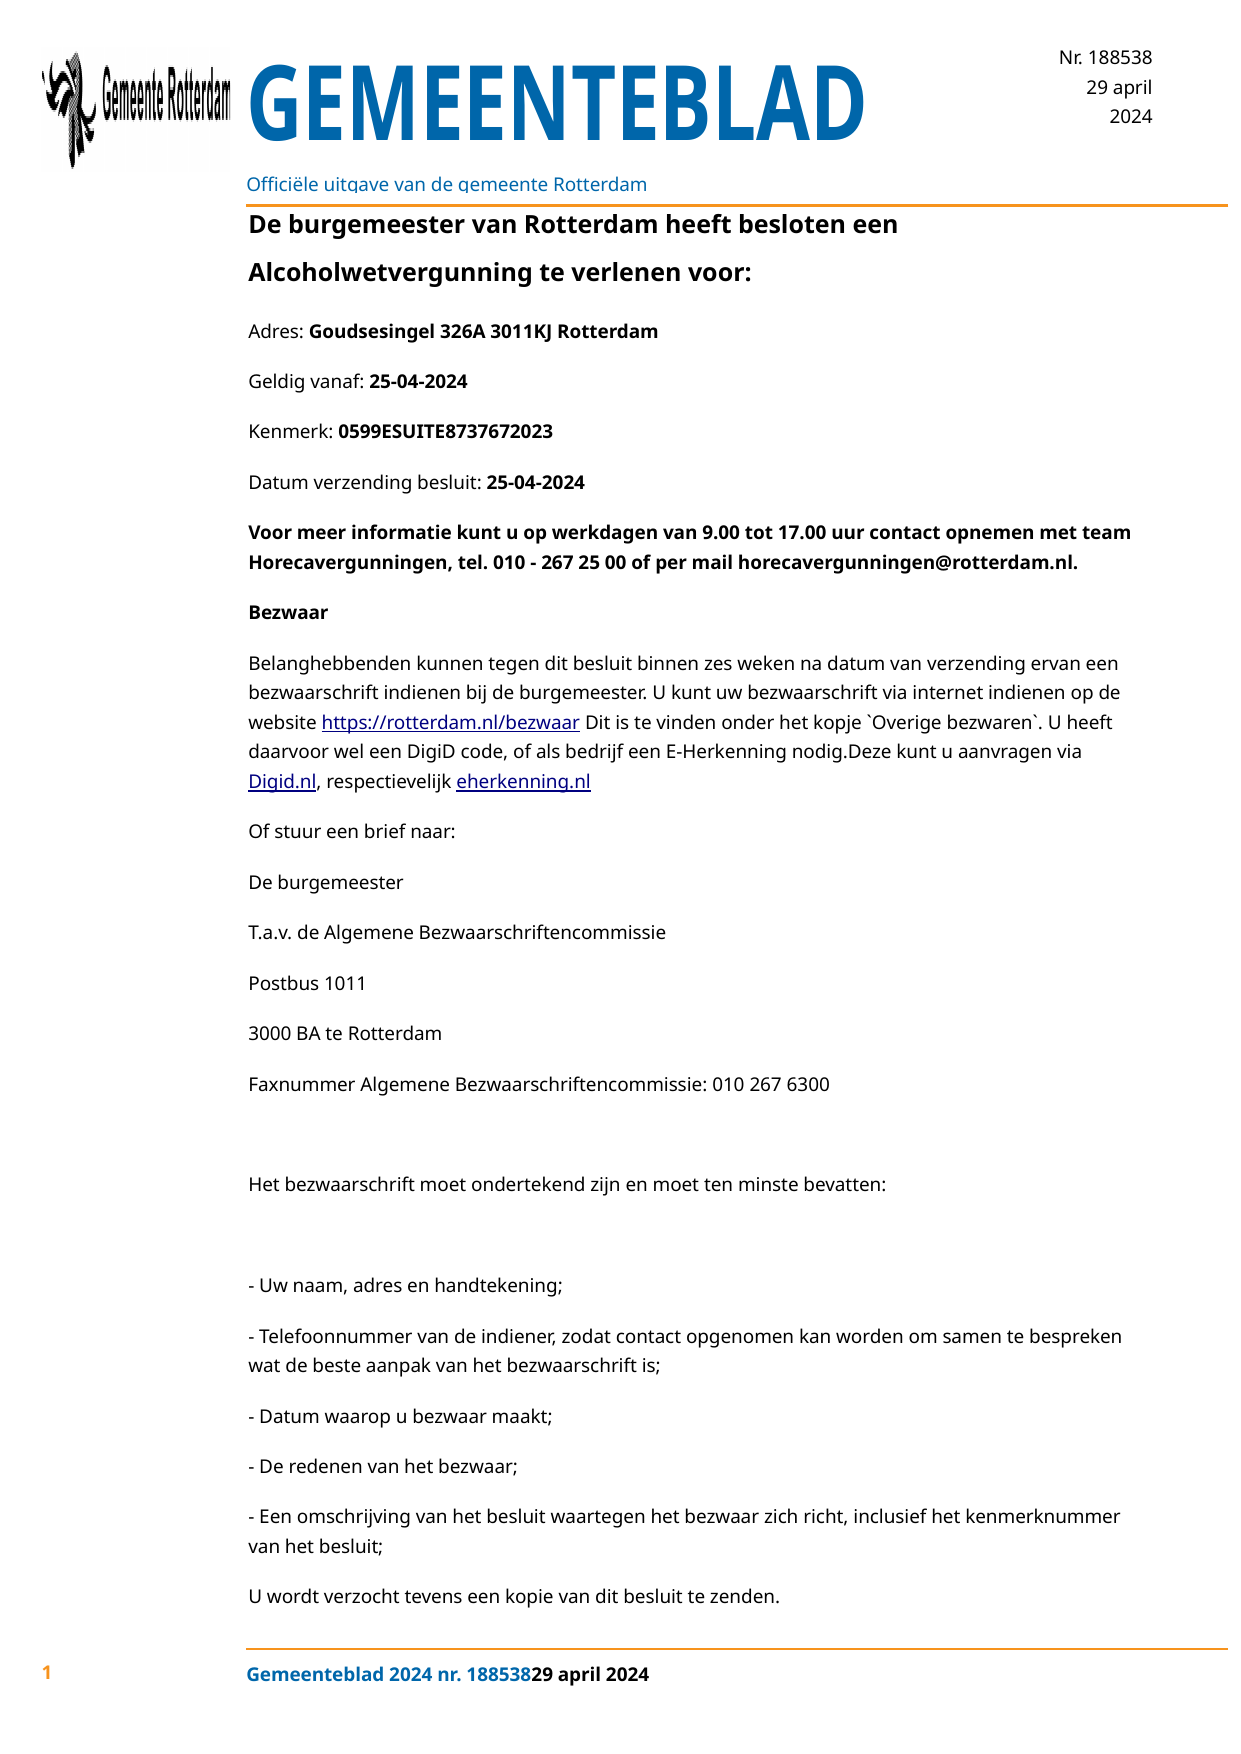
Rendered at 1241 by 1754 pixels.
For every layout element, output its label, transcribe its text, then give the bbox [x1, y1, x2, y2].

text - Datum waarop u bezwaar maakt; [248, 1403, 1152, 1429]
text Geldig vanaf: 25-04-2024 [248, 368, 1152, 394]
text Datum verzending besluit: 25-04-2024 [248, 469, 1152, 495]
text - Een omschrijving van het besluit waartegen het bezwaar zich richt, inclusief het kenmerknummer van het besluit; [248, 1504, 1152, 1559]
text Kenmerk: 0599ESUITE8737672023 [248, 419, 1152, 444]
text Adres: Goudsesingel 326A 3011KJ Rotterdam [248, 318, 1152, 344]
text 3000 BA te Rotterdam [248, 1020, 1152, 1046]
text Belanghebbenden kunnen tegen dit besluit binnen zes weken na datum van verzending ervan een bezwaarschrift indienen bij de burgemeester. U kunt uw bezwaarschrift via internet indienen op de website https://rotterdam.nl/bezwaar Dit is te vinden onder het kopje `Overige bezwaren`. U heeft daarvoor wel een DigiD code, of als bedrijf een E-Herkenning nodig.Deze kunt u aanvragen via Digid.nl, respectievelijk eherkenning.nl [248, 650, 1152, 794]
text Postbus 1011 [248, 970, 1152, 996]
text - Uw naam, adres en handtekening; [248, 1272, 1152, 1298]
text Voor meer informatie kunt u op werkdagen van 9.00 tot 17.00 uur contact opnemen met team Horecavergunningen, tel. 010 - 267 25 00 of per mail horecavergunningen@rotterdam.nl. [248, 519, 1152, 575]
text Faxnummer Algemene Bezwaarschriftencommissie: 010 267 6300 [248, 1071, 1152, 1097]
text Bezwaar [248, 599, 1152, 625]
text De burgemeester van Rotterdam heeft besloten een Alcoholwetvergunning te verlenen voor: [248, 207, 1152, 288]
text De burgemeester [248, 869, 1152, 895]
text Of stuur een brief naar: [248, 819, 1152, 844]
text T.a.v. de Algemene Bezwaarschriftencommissie [248, 919, 1152, 945]
text - De redenen van het bezwaar; [248, 1453, 1152, 1479]
text Het bezwaarschrift moet ondertekend zijn en moet ten minste bevatten: [248, 1172, 1152, 1197]
text - Telefoonnummer van de indiener, zodat contact opgenomen kan worden om samen te bespreken wat de beste aanpak van het bezwaarschrift is; [248, 1323, 1152, 1378]
picture [41, 47, 231, 172]
text U wordt verzocht tevens een kopie van dit besluit te zenden. [248, 1584, 1152, 1609]
